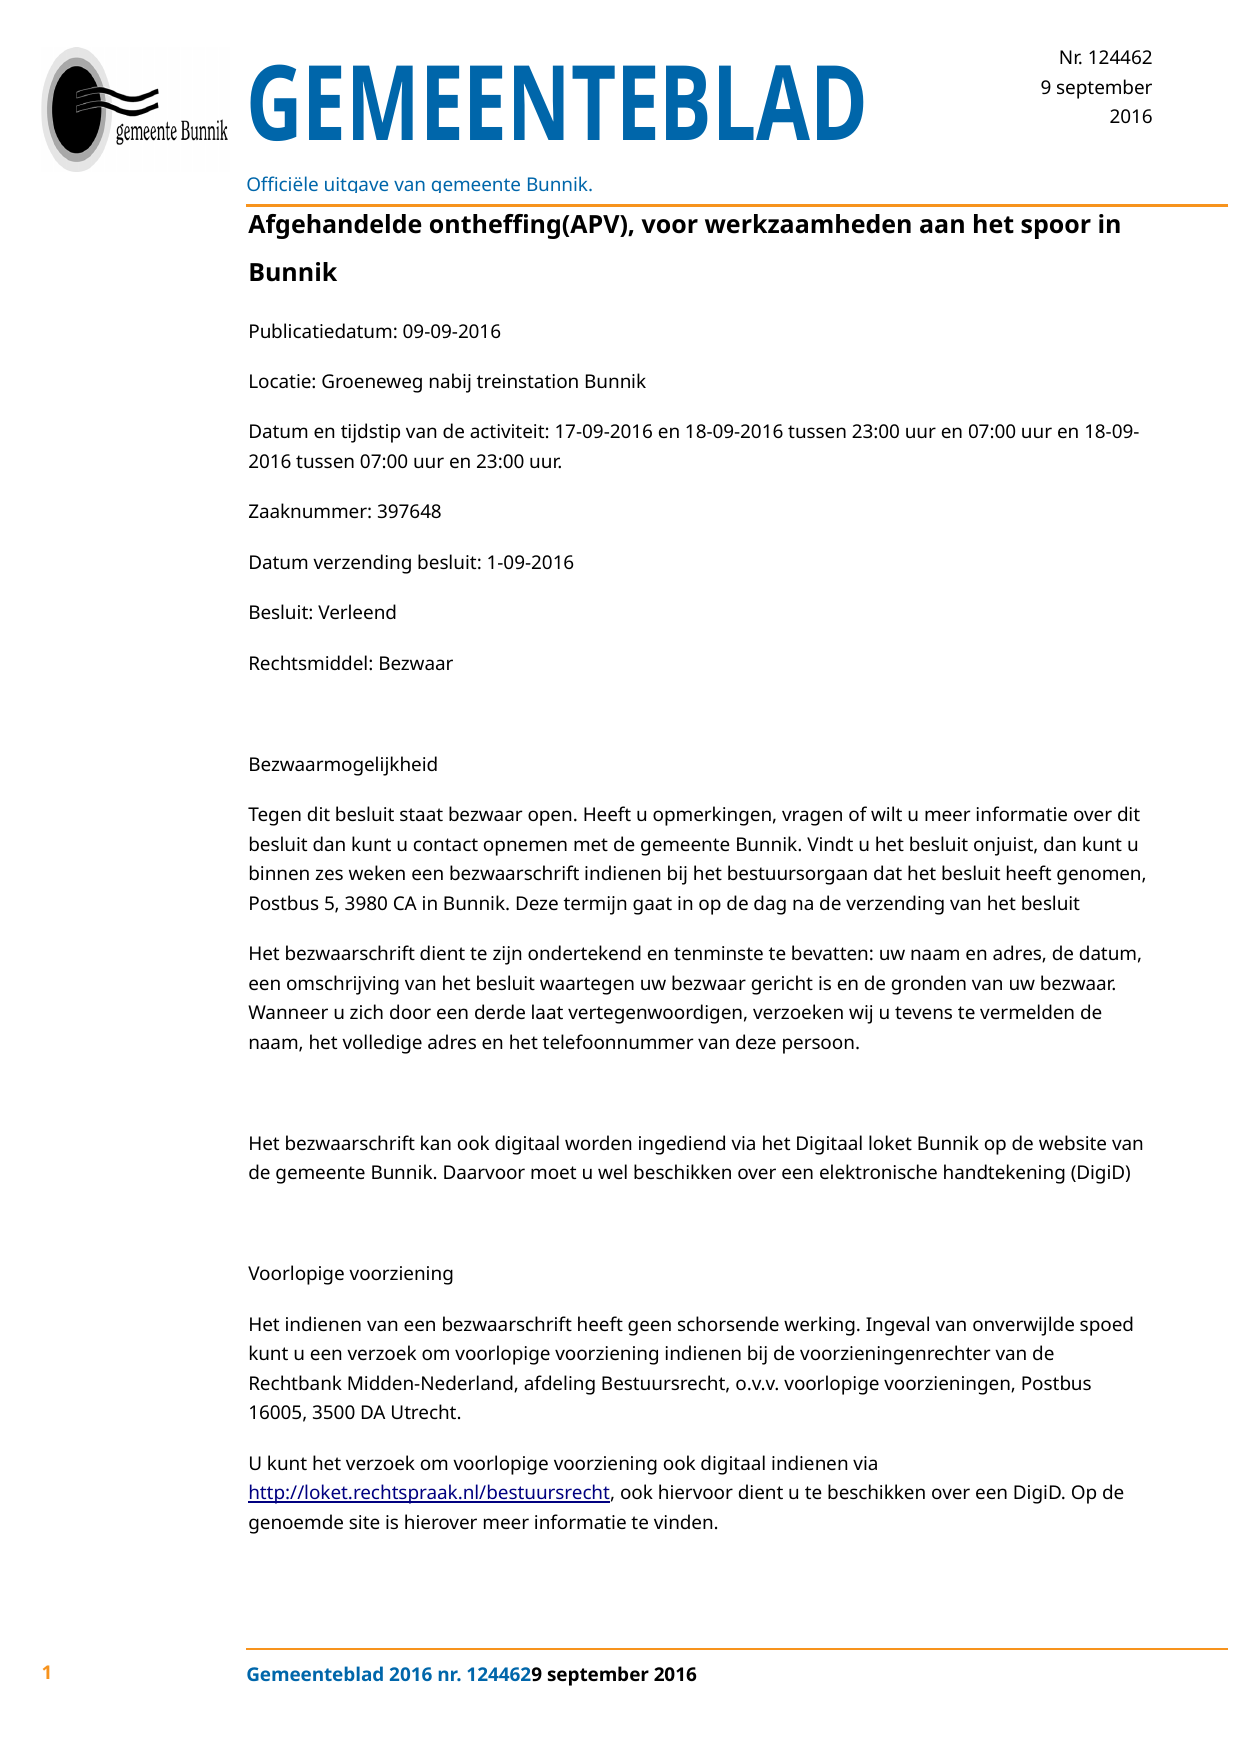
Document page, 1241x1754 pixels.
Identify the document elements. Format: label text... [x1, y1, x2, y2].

text Tegen dit besluit staat bezwaar open. Heeft u opmerkingen, vragen of wilt u meer informatie over dit besluit dan kunt u contact opnemen met de gemeente Bunnik. Vindt u het besluit onjuist, dan kunt u binnen zes weken een bezwaarschrift indienen bij het bestuursorgaan dat het besluit heeft genomen, Postbus 5, 3980 CA in Bunnik. Deze termijn gaat in op de dag na de verzending van het besluit [248, 801, 1152, 916]
text Afgehandelde ontheffing(APV), voor werkzaamheden aan het spoor in Bunnik [248, 207, 1152, 288]
text Datum en tijdstip van de activiteit: 17-09-2016 en 18-09-2016 tussen 23:00 uur en 07:00 uur en 18-09-2016 tussen 07:00 uur en 23:00 uur. [248, 419, 1152, 474]
text Locatie: Groeneweg nabij treinstation Bunnik [248, 368, 1152, 394]
text Rechtsmiddel: Bezwaar [248, 650, 1152, 676]
text Het indienen van een bezwaarschrift heeft geen schorsende werking. Ingeval van onverwijlde spoed kunt u een verzoek om voorlopige voorziening indienen bij de voorzieningenrechter van de Rechtbank Midden-Nederland, afdeling Bestuursrecht, o.v.v. voorlopige voorzieningen, Postbus 16005, 3500 DA Utrecht. [248, 1311, 1152, 1425]
text Datum verzending besluit: 1-09-2016 [248, 549, 1152, 575]
text Het bezwaarschrift kan ook digitaal worden ingediend via het Digitaal loket Bunnik op de website van de gemeente Bunnik. Daarvoor moet u wel beschikken over een elektronische handtekening (DigiD) [248, 1130, 1152, 1185]
text Publicatiedatum: 09-09-2016 [248, 318, 1152, 344]
text Bezwaarmogelijkheid [248, 751, 1152, 777]
text Voorlopige voorziening [248, 1260, 1152, 1286]
picture [41, 47, 231, 172]
text Besluit: Verleend [248, 599, 1152, 625]
text U kunt het verzoek om voorlopige voorziening ook digitaal indienen via http://loket.rechtspraak.nl/bestuursrecht, ook hiervoor dient u te beschikken over een DigiD. Op de genoemde site is hierover meer informatie te vinden. [248, 1450, 1152, 1535]
text Het bezwaarschrift dient te zijn ondertekend en tenminste te bevatten: uw naam en adres, de datum, een omschrijving van het besluit waartegen uw bezwaar gericht is en de gronden van uw bezwaar. Wanneer u zich door een derde laat vertegenwoordigen, verzoeken wij u tevens te vermelden de naam, het volledige adres en het telefoonnummer van deze persoon. [248, 940, 1152, 1055]
text Zaaknummer: 397648 [248, 499, 1152, 524]
